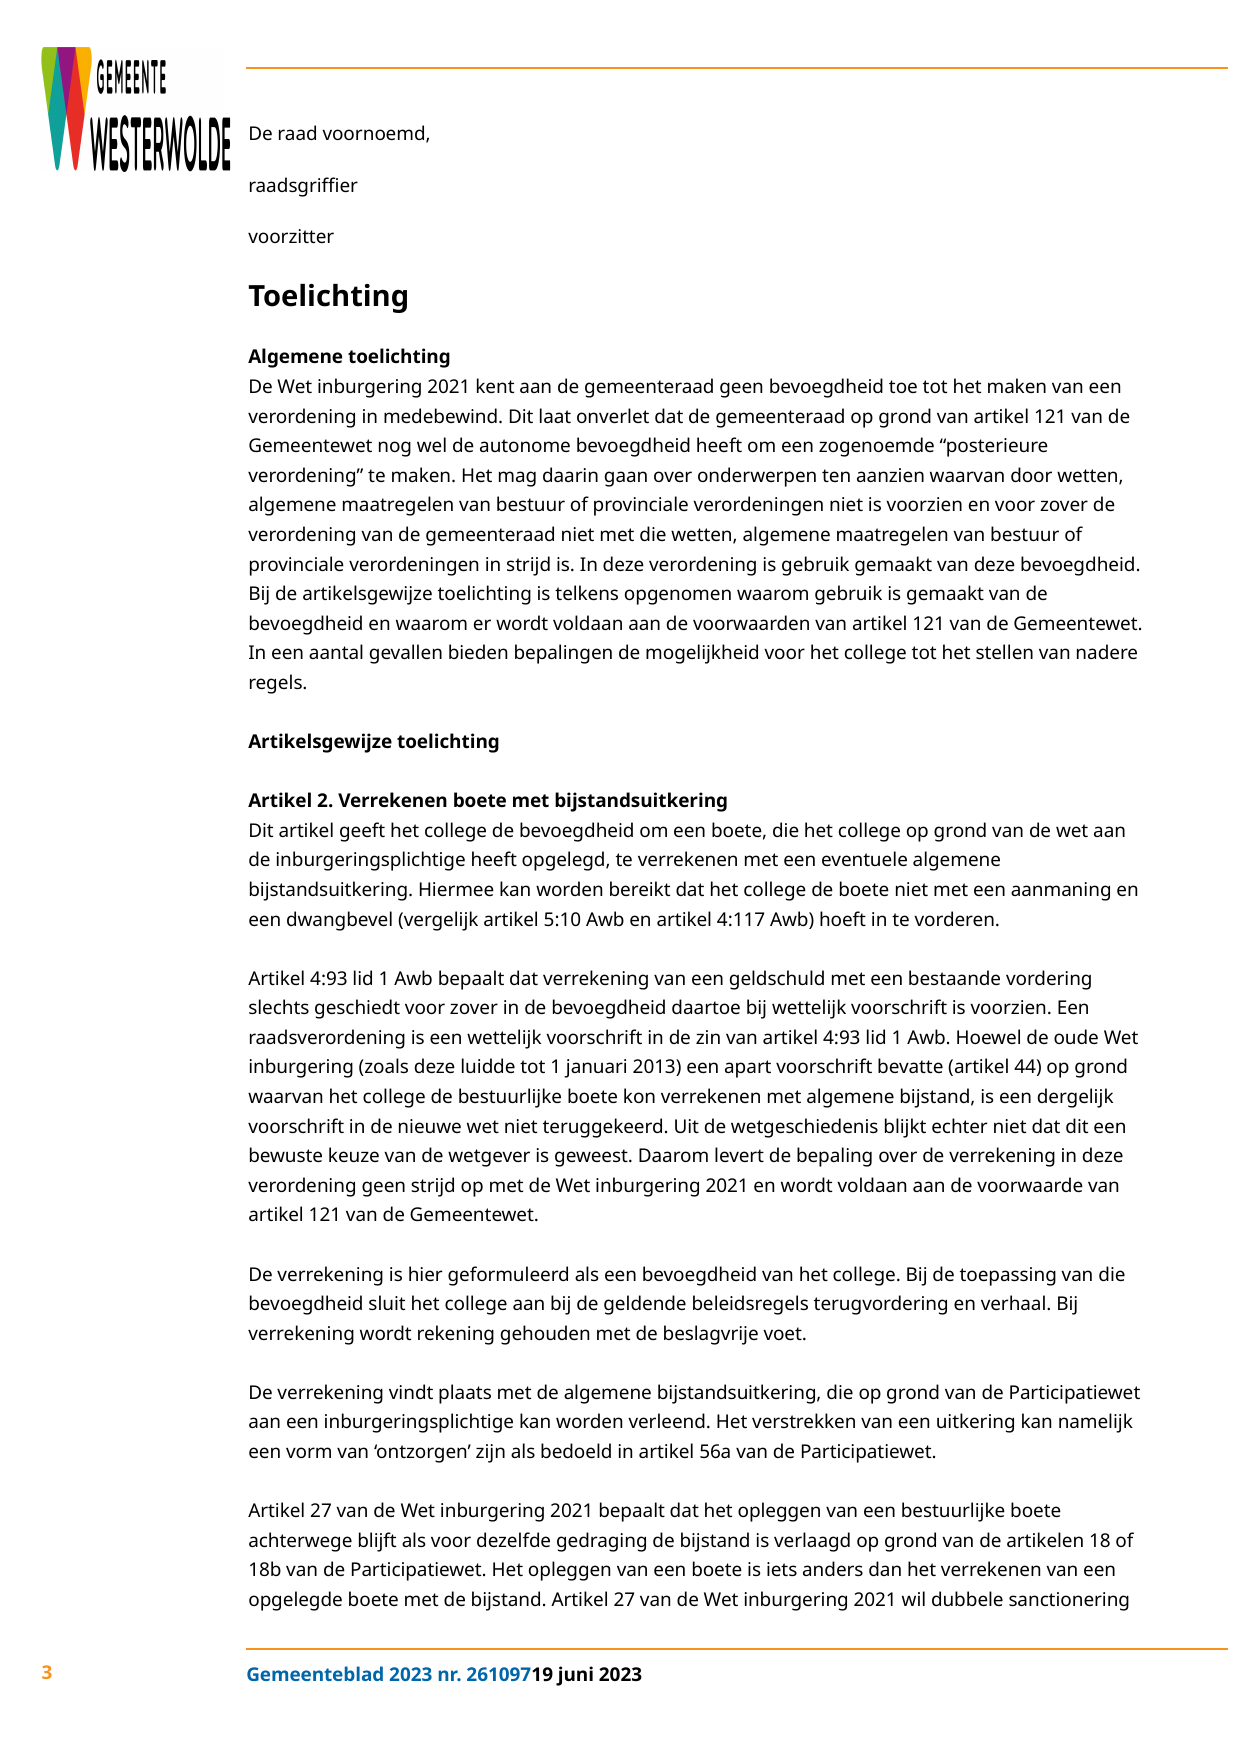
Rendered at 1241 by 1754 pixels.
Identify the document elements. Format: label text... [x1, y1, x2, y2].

text De raad voornoemd, [248, 121, 1152, 146]
text raadsgriffier [248, 172, 1152, 198]
text Artikel 27 van de Wet inburgering 2021 bepaalt dat het opleggen van een bestuurlijke boete achterwege blijft als voor dezelfde gedraging de bijstand is verlaagd op grond van de artikelen 18 of 18b van de Participatiewet. Het opleggen van een boete is iets anders dan het verrekenen van een opgelegde boete met de bijstand. Artikel 27 van de Wet inburgering 2021 wil dubbele sanctionering [248, 1497, 1152, 1612]
text De verrekening vindt plaats met de algemene bijstandsuitkering, die op grond van de Participatiewet aan een inburgeringsplichtige kan worden verleend. Het verstrekken van een uitkering kan namelijk een vorm van ‘ontzorgen’ zijn als bedoeld in artikel 56a van de Participatiewet. [248, 1379, 1152, 1464]
text Dit artikel geeft het college de bevoegdheid om een boete, die het college op grond van de wet aan de inburgeringsplichtige heeft opgelegd, te verrekenen met een eventuele algemene bijstandsuitkering. Hiermee kan worden bereikt dat het college de boete niet met een aanmaning en een dwangbevel (vergelijk artikel 5:10 Awb en artikel 4:117 Awb) hoeft in te vorderen. [248, 817, 1152, 932]
text Artikelsgewijze toelichting [248, 728, 1152, 754]
text De Wet inburgering 2021 kent aan de gemeenteraad geen bevoegdheid toe tot het maken van een verordening in medebewind. Dit laat onverlet dat de gemeenteraad op grond van artikel 121 van de Gemeentewet nog wel de autonome bevoegdheid heeft om een zogenoemde “posterieure verordening” te maken. Het mag daarin gaan over onderwerpen ten aanzien waarvan door wetten, algemene maatregelen van bestuur of provinciale verordeningen niet is voorzien en voor zover de verordening van de gemeenteraad niet met die wetten, algemene maatregelen van bestuur of provinciale verordeningen in strijd is. In deze verordening is gebruik gemaakt van deze bevoegdheid. Bij de artikelsgewijze toelichting is telkens opgenomen waarom gebruik is gemaakt van de bevoegdheid en waarom er wordt voldaan aan de voorwaarden van artikel 121 van de Gemeentewet. In een aantal gevallen bieden bepalingen de mogelijkheid voor het college tot het stellen van nadere regels. [248, 373, 1152, 695]
text De verrekening is hier geformuleerd als een bevoegdheid van het college. Bij de toepassing van die bevoegdheid sluit het college aan bij de geldende beleidsregels terugvordering en verhaal. Bij verrekening wordt rekening gehouden met de beslagvrije voet. [248, 1261, 1152, 1346]
text Artikel 2. Verrekenen boete met bijstandsuitkering [248, 787, 1152, 813]
text Algemene toelichting [248, 344, 1152, 369]
picture [41, 47, 231, 172]
text Toelichting [248, 275, 1152, 314]
text Artikel 4:93 lid 1 Awb bepaalt dat verrekening van een geldschuld met een bestaande vordering slechts geschiedt voor zover in de bevoegdheid daartoe bij wettelijk voorschrift is voorzien. Een raadsverordening is een wettelijk voorschrift in de zin van artikel 4:93 lid 1 Awb. Hoewel de oude Wet inburgering (zoals deze luidde tot 1 januari 2013) een apart voorschrift bevatte (artikel 44) op grond waarvan het college de bestuurlijke boete kon verrekenen met algemene bijstand, is een dergelijk voorschrift in de nieuwe wet niet teruggekeerd. Uit de wetgeschiedenis blijkt echter niet dat dit een bewuste keuze van de wetgever is geweest. Daarom levert de bepaling over de verrekening in deze verordening geen strijd op met de Wet inburgering 2021 en wordt voldaan aan de voorwaarde van artikel 121 van de Gemeentewet. [248, 965, 1152, 1227]
text voorzitter [248, 223, 1152, 249]
